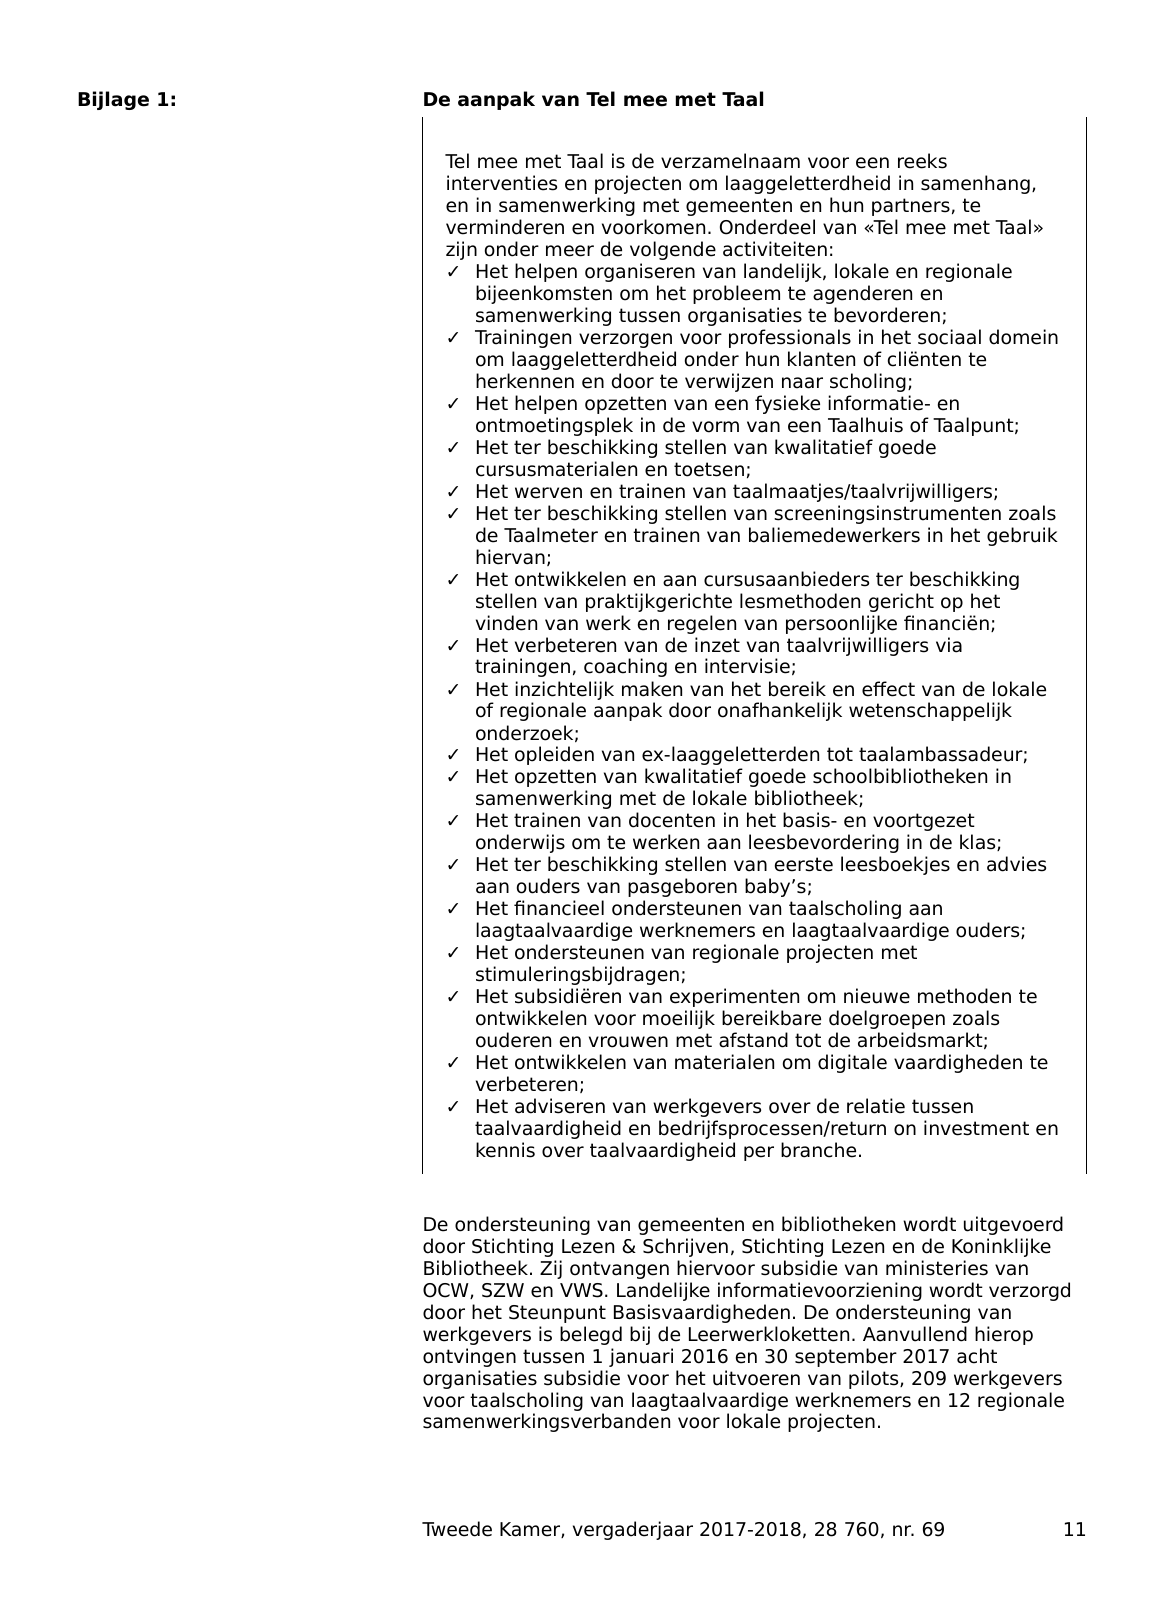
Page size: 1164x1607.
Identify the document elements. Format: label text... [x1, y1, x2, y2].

table_header Tel mee met Taal is de verzamelnaam voor een reeks interventies en projecten om laaggeletterdheid in samenhang, en in samenwerking met gemeenten en hun partners, te verminderen en voorkomen. Onderdeel van «Tel mee met Taal» zijn onder meer de volgende activiteiten: ✓ Het helpen organiseren van landelijk, lokale en regionale bijeenkomsten om het probleem te agenderen en samenwerking tussen organisaties te bevorderen; ✓ Trainingen verzorgen voor professionals in het sociaal domein om laaggeletterdheid onder hun klanten of cliënten te herkennen en door te verwijzen naar scholing; ✓ Het helpen opzetten van een fysieke informatie- en ontmoetingsplek in de vorm van een Taalhuis of Taalpunt; ✓ Het ter beschikking stellen van kwalitatief goede cursusmaterialen en toetsen; ✓ Het werven en trainen van taalmaatjes/taalvrijwilligers; ✓ Het ter beschikking stellen van screeningsinstrumenten zoals de Taalmeter en trainen van baliemedewerkers in het gebruik hiervan; ✓ Het ontwikkelen en aan cursusaanbieders ter beschikking stellen van praktijkgerichte lesmethoden gericht op het vinden van werk en regelen van persoonlijke financiën; ✓ Het verbeteren van de inzet van taalvrijwilligers via trainingen, coaching en intervisie; ✓ Het inzichtelijk maken van het bereik en effect van de lokale of regionale aanpak door onafhankelijk wetenschappelijk onderzoek; ✓ Het opleiden van ex-laaggeletterden tot taalambassadeur; ✓ Het opzetten van kwalitatief goede schoolbibliotheken in samenwerking met de lokale bibliotheek; ✓ Het trainen van docenten in het basis- en voortgezet onderwijs om te werken aan leesbevordering in de klas; ✓ Het ter beschikking stellen van eerste leesboekjes en advies aan ouders van pasgeboren baby’s; ✓ Het financieel ondersteunen van taalscholing aan laagtaalvaardige werknemers en laagtaalvaardige ouders; ✓ Het ondersteunen van regionale projecten met stimuleringsbijdragen; ✓ Het subsidiëren van experimenten om nieuwe methoden te ontwikkelen voor moeilijk bereikbare doelgroepen zoals ouderen en vrouwen met afstand tot de arbeidsmarkt; ✓ Het ontwikkelen van materialen om digitale vaardigheden te verbeteren; ✓ Het adviseren van werkgevers over de relatie tussen taalvaardigheid en bedrijfsprocessen/return on investment en kennis over taalvaardigheid per branche. [423, 117, 1086, 1174]
text De ondersteuning van gemeenten en bibliotheken wordt uitgevoerd door Stichting Lezen & Schrijven, Stichting Lezen en de Koninklijke Bibliotheek. Zij ontvangen hiervoor subsidie van ministeries van OCW, SZW en VWS. Landelijke informatievoorziening wordt verzorgd door het Steunpunt Basisvaardigheden. De ondersteuning van werkgevers is belegd bij de Leerwerkloketten. Aanvullend hierop ontvingen tussen 1 januari 2016 en 30 september 2017 acht organisaties subsidie voor het uitvoeren van pilots, 209 werkgevers voor taalscholing van laagtaalvaardige werknemers en 12 regionale samenwerkingsverbanden voor lokale projecten. [422, 1214, 1087, 1433]
subtitle Bijlage 1: De aanpak van Tel mee met Taal [77, 89, 1087, 111]
